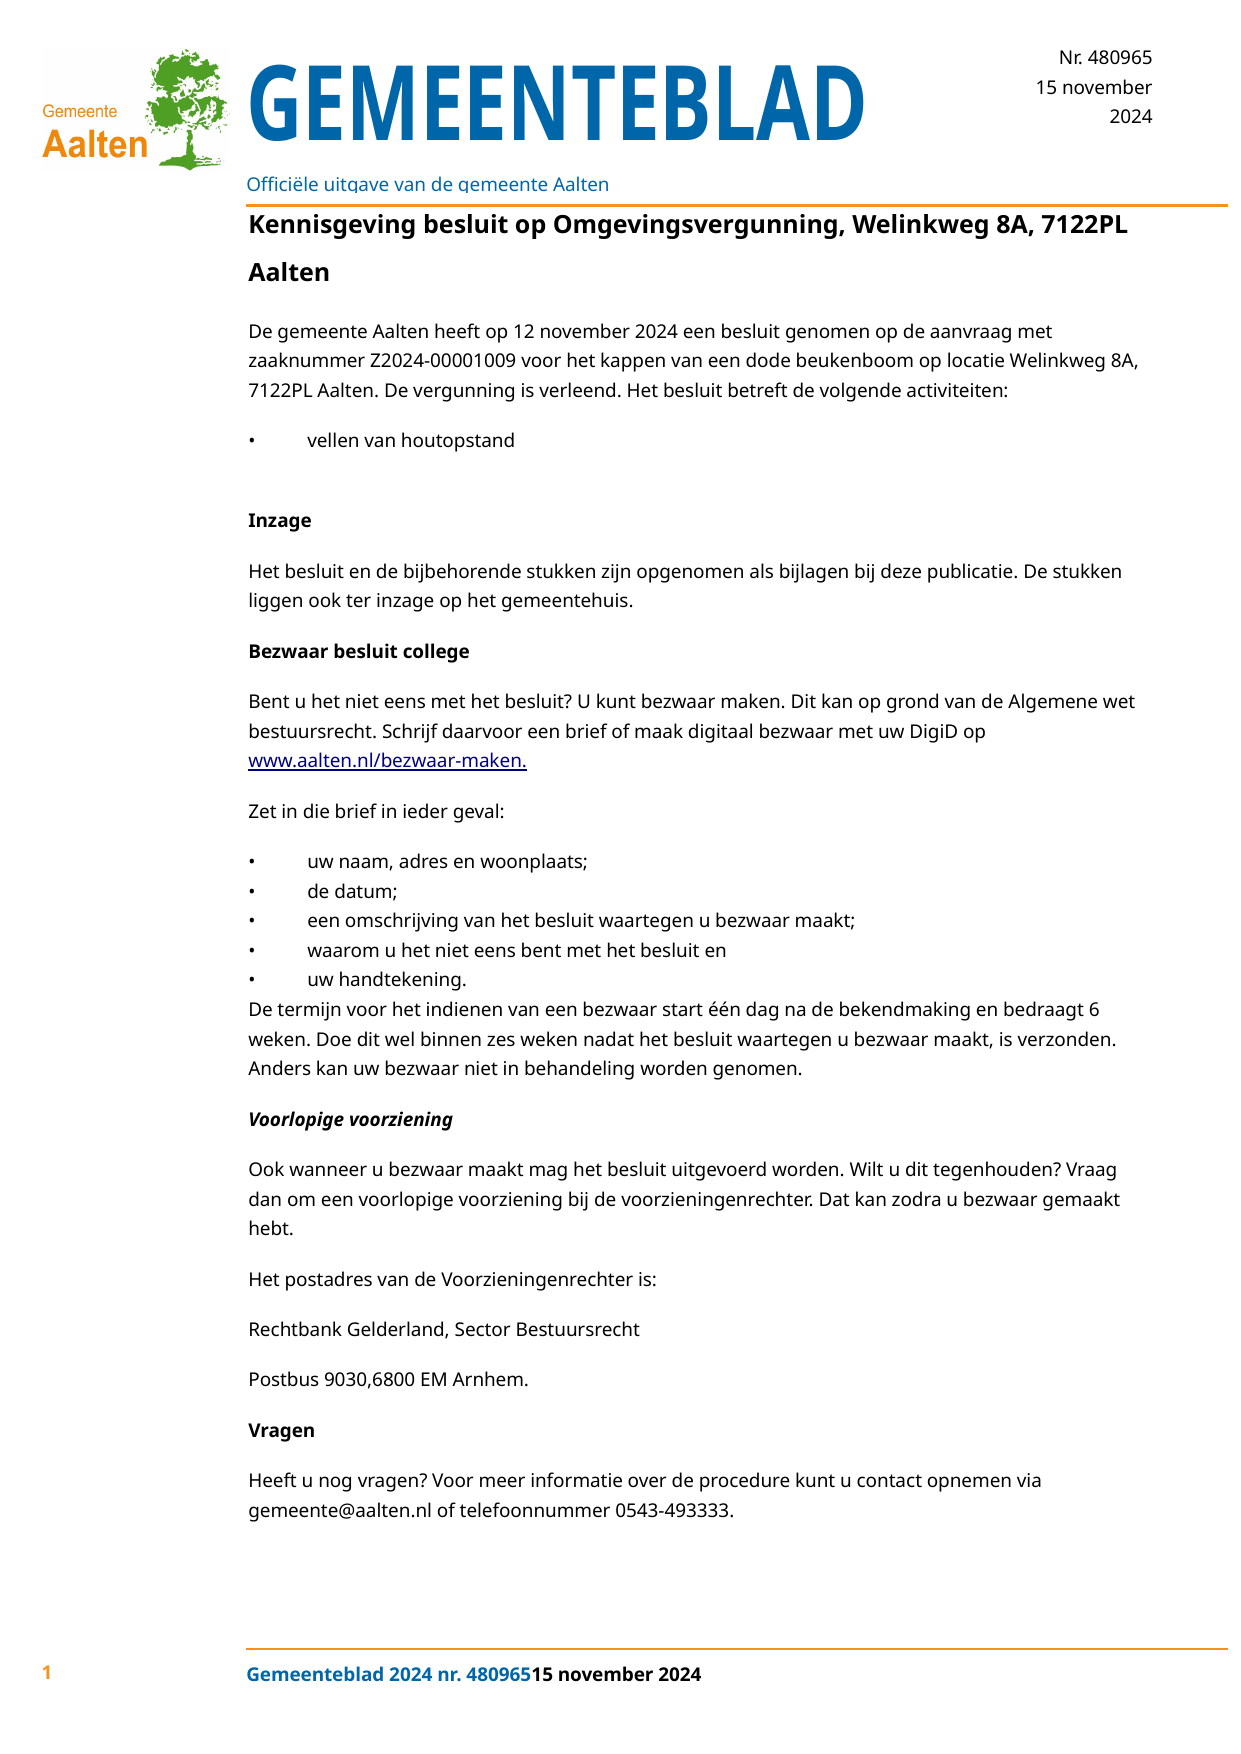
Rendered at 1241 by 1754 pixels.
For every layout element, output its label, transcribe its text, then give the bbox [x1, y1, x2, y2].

text Ook wanneer u bezwaar maakt mag het besluit uitgevoerd worden. Wilt u dit tegenhouden? Vraag dan om een voorlopige voorziening bij de voorzieningenrechter. Dat kan zodra u bezwaar gemaakt hebt. [248, 1156, 1152, 1241]
text Postbus 9030,6800 EM Arnhem. [248, 1367, 1152, 1392]
list een omschrijving van het besluit waartegen u bezwaar maakt; [248, 907, 1152, 933]
text Het besluit en de bijbehorende stukken zijn opgenomen als bijlagen bij deze publicatie. De stukken liggen ook ter inzage op het gemeentehuis. [248, 558, 1152, 613]
text Bezwaar besluit college [248, 638, 1152, 664]
list vellen van houtopstand [248, 427, 1152, 453]
text Inzage [248, 507, 1152, 533]
text Kennisgeving besluit op Omgevingsvergunning, Welinkweg 8A, 7122PL Aalten [248, 207, 1152, 288]
text De gemeente Aalten heeft op 12 november 2024 een besluit genomen op de aanvraag met zaaknummer Z2024-00001009 voor het kappen van een dode beukenboom op locatie Welinkweg 8A, 7122PL Aalten. De vergunning is verleend. Het besluit betreft de volgende activiteiten: [248, 318, 1152, 403]
text Rechtbank Gelderland, Sector Bestuursrecht [248, 1316, 1152, 1342]
text Voorlopige voorziening [248, 1106, 1152, 1132]
text De termijn voor het indienen van een bezwaar start één dag na de bekendmaking en bedraagt 6 weken. Doe dit wel binnen zes weken nadat het besluit waartegen u bezwaar maakt, is verzonden. Anders kan uw bezwaar niet in behandeling worden genomen. [248, 996, 1152, 1081]
text Zet in die brief in ieder geval: [248, 798, 1152, 824]
text Het postadres van de Voorzieningenrechter is: [248, 1266, 1152, 1292]
text Vragen [248, 1417, 1152, 1443]
text Bent u het niet eens met het besluit? U kunt bezwaar maken. Dit kan op grond van de Algemene wet bestuursrecht. Schrijf daarvoor een brief of maak digitaal bezwaar met uw DigiD op www.aalten.nl/bezwaar-maken. [248, 688, 1152, 773]
list waarom u het niet eens bent met het besluit en [248, 937, 1152, 963]
picture [41, 47, 231, 172]
list uw naam, adres en woonplaats; [248, 848, 1152, 874]
list uw handtekening. [248, 967, 1152, 992]
list de datum; [248, 878, 1152, 904]
text Heeft u nog vragen? Voor meer informatie over de procedure kunt u contact opnemen via gemeente@aalten.nl of telefoonnummer 0543-493333. [248, 1467, 1152, 1523]
